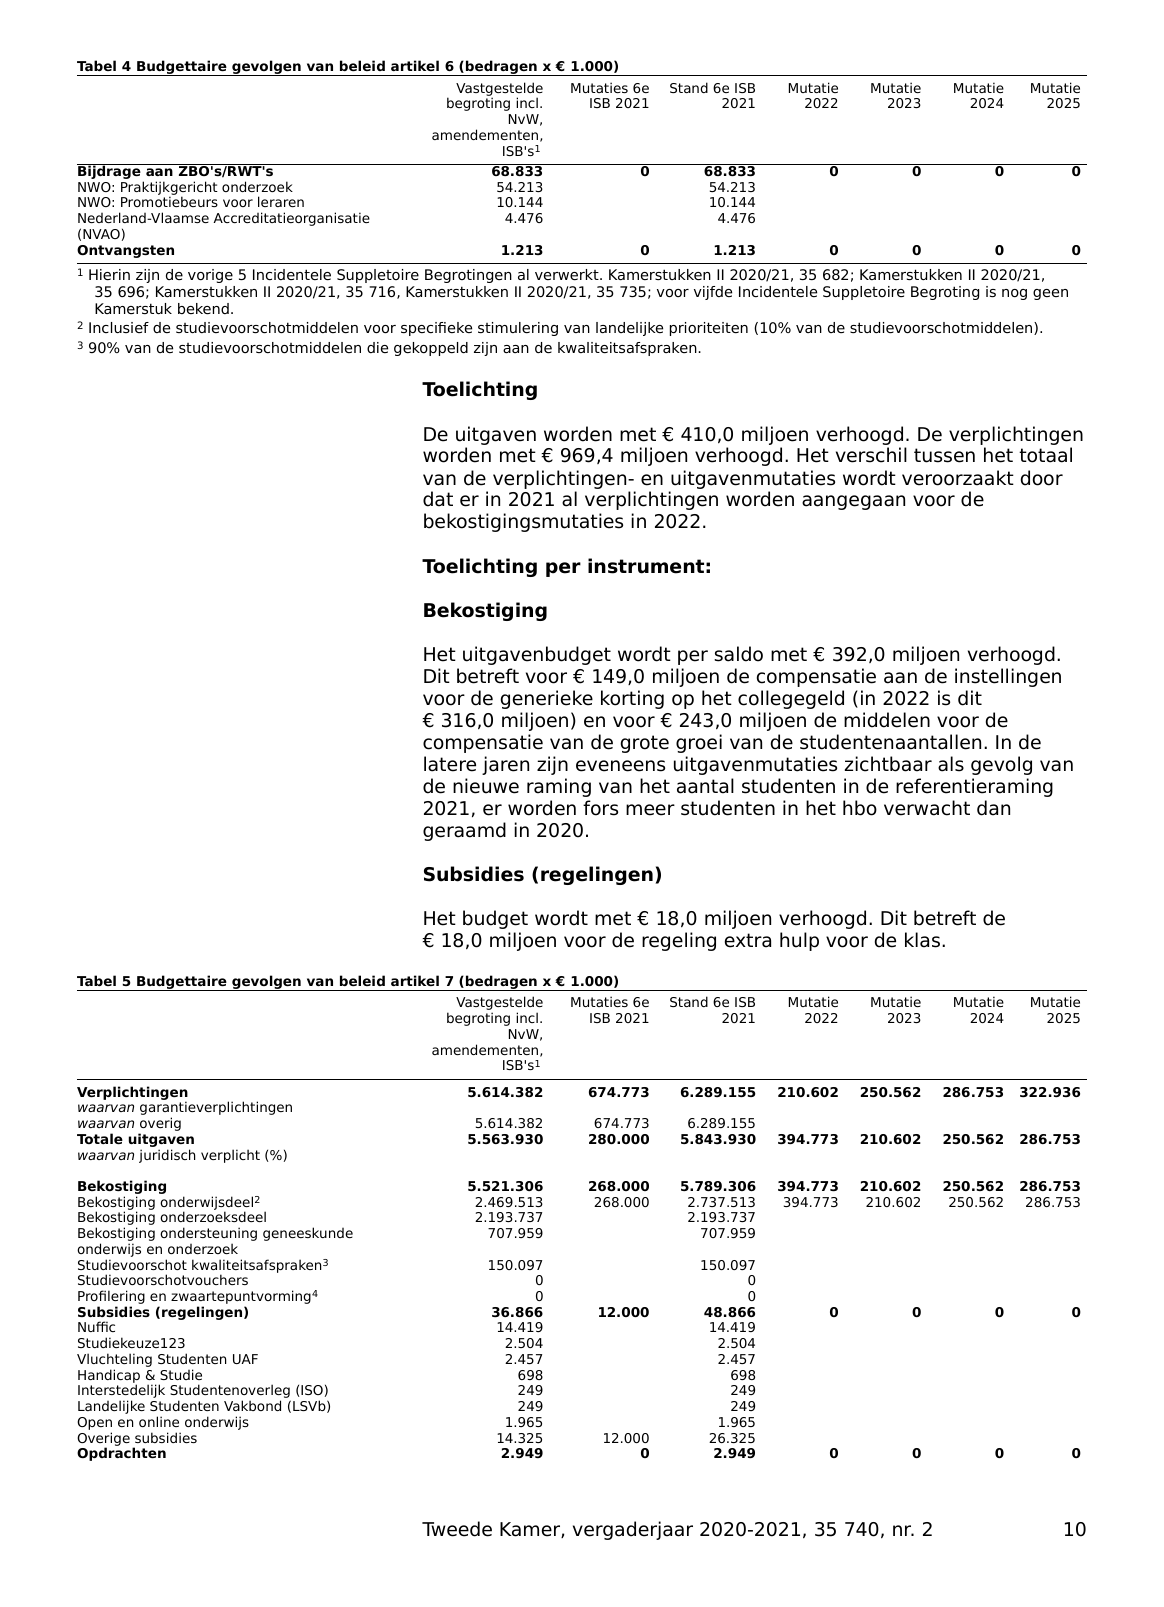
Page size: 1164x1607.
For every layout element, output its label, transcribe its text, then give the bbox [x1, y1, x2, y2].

table_cell Mutatie 2022 [762, 991, 844, 1079]
table_cell [762, 1273, 844, 1289]
table_cell [845, 1100, 927, 1116]
table_cell 5.521.306 [408, 1179, 549, 1194]
table_cell 280.000 [549, 1132, 655, 1147]
table_cell 286.753 [1010, 1195, 1087, 1210]
table_cell 14.325 [408, 1430, 549, 1446]
table_cell Open en online onderwijs [77, 1415, 407, 1430]
table_cell 1.965 [408, 1415, 549, 1430]
table_cell [549, 1336, 655, 1352]
table_cell [1010, 1399, 1087, 1415]
table_cell [927, 1163, 1010, 1179]
table_cell [1010, 1336, 1087, 1352]
table_cell [1010, 1289, 1087, 1304]
table_cell 0 [762, 1305, 844, 1320]
table_cell Nuffic [77, 1320, 407, 1336]
table_cell 394.773 [762, 1179, 844, 1194]
table_cell 2.949 [655, 1446, 762, 1462]
table_cell [762, 1210, 844, 1226]
table_cell Vluchteling Studenten UAF [77, 1352, 407, 1367]
table_cell 26.325 [655, 1430, 762, 1446]
table_cell [549, 1163, 655, 1179]
table_cell [845, 1163, 927, 1179]
table_cell 150.097 [408, 1258, 549, 1273]
table_cell [845, 1226, 927, 1257]
table_cell [549, 1273, 655, 1289]
table_cell [927, 1258, 1010, 1273]
table_cell [1010, 1352, 1087, 1367]
table_cell [845, 1258, 927, 1273]
table_cell 68.833 [655, 165, 762, 179]
table_header Tabel 5 Budgettaire gevolgen van beleid artikel 7 (bedragen x € 1.000) [77, 974, 1087, 989]
subtitle Toelichting [422, 379, 1087, 401]
table_cell Vastgestelde begroting incl. NvW, amendementen, ISB's1 [408, 76, 549, 164]
table_cell 4.476 [408, 211, 549, 242]
table_cell 249 [408, 1399, 549, 1415]
table_cell [845, 211, 927, 242]
table_cell 0 [845, 1446, 927, 1462]
table_cell [1010, 1368, 1087, 1383]
table_cell 249 [655, 1399, 762, 1415]
table_cell Mutatie 2025 [1010, 76, 1087, 164]
table_cell [762, 1399, 844, 1415]
table_cell 150.097 [655, 1258, 762, 1273]
table_cell Mutatie 2025 [1010, 991, 1087, 1079]
table_cell [845, 195, 927, 211]
table_cell [549, 1415, 655, 1430]
table_cell Mutatie 2024 [927, 991, 1010, 1079]
table_cell 286.753 [1010, 1132, 1087, 1147]
table_cell [549, 1258, 655, 1273]
table_cell [1010, 1100, 1087, 1116]
table_cell 0 [549, 243, 655, 263]
table_cell 698 [655, 1368, 762, 1383]
table_cell [549, 1147, 655, 1163]
table_cell waarvan garantieverplichtingen [77, 1100, 407, 1116]
table_cell [845, 1383, 927, 1399]
table_cell Mutaties 6e ISB 2021 [549, 991, 655, 1079]
table_cell [845, 1415, 927, 1430]
table_cell [762, 180, 844, 195]
table_cell 54.213 [655, 180, 762, 195]
table_cell 249 [655, 1383, 762, 1399]
text De uitgaven worden met € 410,0 miljoen verhoogd. De verplichtingen worden met € 969,4 miljoen verhoogd. Het verschil tussen het totaal van de verplichtingen- en uitgavenmutaties wordt veroorzaakt door dat er in 2021 al verplichtingen worden aangegaan voor de bekostigingsmutaties in 2022. [422, 423, 1087, 533]
table_cell Mutatie 2022 [762, 76, 844, 164]
table_cell [762, 1147, 844, 1163]
table_cell [1010, 211, 1087, 242]
table_cell [1010, 1226, 1087, 1257]
table_cell waarvan juridisch verplicht (%) [77, 1147, 407, 1163]
table_cell Interstedelijk Studentenoverleg (ISO) [77, 1383, 407, 1399]
table_cell 0 [927, 243, 1010, 263]
table_cell 5.614.382 [408, 1116, 549, 1132]
table_cell Bekostiging onderzoeksdeel [77, 1210, 407, 1226]
table_cell [1010, 1258, 1087, 1273]
table_cell 2.457 [655, 1352, 762, 1367]
table_cell 2.504 [655, 1336, 762, 1352]
table_cell Studiekeuze123 [77, 1336, 407, 1352]
table_cell 4.476 [655, 211, 762, 242]
table_cell 250.562 [845, 1080, 927, 1100]
table_cell [845, 1336, 927, 1352]
table_cell 268.000 [549, 1195, 655, 1210]
table_cell [1010, 1163, 1087, 1179]
subtitle Subsidies (regelingen) [422, 864, 1087, 886]
table_cell Bekostiging [77, 1179, 407, 1194]
table_cell 0 [1010, 1446, 1087, 1462]
table_cell [549, 1289, 655, 1304]
table_cell 1.213 [408, 243, 549, 263]
table_cell Stand 6e ISB 2021 [655, 991, 762, 1079]
table_cell 2.504 [408, 1336, 549, 1352]
table_cell 0 [927, 165, 1010, 179]
table_cell [1010, 1273, 1087, 1289]
table_cell Studievoorschotvouchers [77, 1273, 407, 1289]
table_cell 286.753 [927, 1080, 1010, 1100]
table_cell 36.866 [408, 1305, 549, 1320]
table_cell [549, 1383, 655, 1399]
table_cell [762, 1352, 844, 1367]
table_cell 0 [408, 1289, 549, 1304]
table_cell 394.773 [762, 1195, 844, 1210]
table_cell 2.737.513 [655, 1195, 762, 1210]
table_cell Bekostiging ondersteuning geneeskunde onderwijs en onderzoek [77, 1226, 407, 1257]
table_cell Totale uitgaven [77, 1132, 407, 1147]
table_cell 1.965 [655, 1415, 762, 1430]
table_cell [927, 1210, 1010, 1226]
table_cell 10.144 [408, 195, 549, 211]
table_cell 674.773 [549, 1116, 655, 1132]
table_cell 0 [845, 243, 927, 263]
table_cell 0 [762, 243, 844, 263]
table_cell [762, 1163, 844, 1179]
table_cell Bijdrage aan ZBO's/RWT's [77, 165, 407, 179]
table_cell 210.602 [762, 1080, 844, 1100]
table_cell 250.562 [927, 1132, 1010, 1147]
table_cell [845, 1430, 927, 1446]
table_cell 0 [845, 165, 927, 179]
table_cell NWO: Praktijkgericht onderzoek [77, 180, 407, 195]
table_cell [1010, 1116, 1087, 1132]
table_cell [927, 1289, 1010, 1304]
table_cell 249 [408, 1383, 549, 1399]
table_cell [655, 1163, 762, 1179]
table_cell [845, 1352, 927, 1367]
table_cell 54.213 [408, 180, 549, 195]
table_cell 10.144 [655, 195, 762, 211]
table_cell Mutatie 2024 [927, 76, 1010, 164]
table_cell NWO: Promotiebeurs voor leraren [77, 195, 407, 211]
table_cell [762, 1100, 844, 1116]
table_cell [762, 1226, 844, 1257]
table_cell [927, 1147, 1010, 1163]
table_cell [762, 1368, 844, 1383]
table_cell 2.949 [408, 1446, 549, 1462]
table_cell [408, 1147, 549, 1163]
table_cell [1010, 1210, 1087, 1226]
table_cell Vastgestelde begroting incl. NvW, amendementen, ISB's1 [408, 991, 549, 1079]
table_cell 5.843.930 [655, 1132, 762, 1147]
table_cell Stand 6e ISB 2021 [655, 76, 762, 164]
table_cell 0 [655, 1273, 762, 1289]
table_cell 210.602 [845, 1179, 927, 1194]
table_cell 210.602 [845, 1195, 927, 1210]
table_cell 5.789.306 [655, 1179, 762, 1194]
table_cell [927, 1273, 1010, 1289]
table_cell [762, 1415, 844, 1430]
table_cell [927, 1399, 1010, 1415]
table_cell Landelijke Studenten Vakbond (LSVb) [77, 1399, 407, 1415]
table_cell [549, 1210, 655, 1226]
table_cell [845, 1320, 927, 1336]
table_cell [1010, 195, 1087, 211]
table_cell [549, 195, 655, 211]
table_cell [1010, 1430, 1087, 1446]
table_cell 0 [655, 1289, 762, 1304]
table_cell [845, 1210, 927, 1226]
text Het uitgavenbudget wordt per saldo met € 392,0 miljoen verhoogd. Dit betreft voor € 149,0 miljoen de compensatie aan de instellingen voor de generieke korting op het collegegeld (in 2022 is dit € 316,0 miljoen) en voor € 243,0 miljoen de middelen voor de compensatie van de grote groei van de studentenaantallen. In de latere jaren zijn eveneens uitgavenmutaties zichtbaar als gevolg van de nieuwe raming van het aantal studenten in de referentieraming 2021, er worden fors meer studenten in het hbo verwacht dan geraamd in 2020. [422, 644, 1087, 842]
table_cell Mutaties 6e ISB 2021 [549, 76, 655, 164]
table_cell 12.000 [549, 1305, 655, 1320]
table_cell [762, 1258, 844, 1273]
table_cell 0 [1010, 243, 1087, 263]
table_cell [549, 180, 655, 195]
table_cell 6.289.155 [655, 1080, 762, 1100]
table_cell [655, 1100, 762, 1116]
table_cell 0 [549, 1446, 655, 1462]
table_cell [762, 1116, 844, 1132]
table_cell [1010, 1383, 1087, 1399]
table_cell 48.866 [655, 1305, 762, 1320]
table_cell [927, 1415, 1010, 1430]
table_cell 5.614.382 [408, 1080, 549, 1100]
table_cell waarvan overig [77, 1116, 407, 1132]
table_cell [845, 180, 927, 195]
table_cell [845, 1289, 927, 1304]
table_cell [927, 1383, 1010, 1399]
table_cell 1 Hierin zijn de vorige 5 Incidentele Suppletoire Begrotingen al verwerkt. Kamerstukken II 2020/21, 35 682; Kamerstukken II 2020/21, 35 696; Kamerstukken II 2020/21, 35 716, Kamerstukken II 2020/21, 35 735; voor vijfde Incidentele Suppletoire Begroting is nog geen Kamerstuk bekend. 2 Inclusief de studievoorschotmiddelen voor specifieke stimulering van landelijke prioriteiten (10% van de studievoorschotmiddelen). 3 90% van de studievoorschotmiddelen die gekoppeld zijn aan de kwaliteitsafspraken. [77, 264, 1087, 357]
table_cell 250.562 [927, 1195, 1010, 1210]
table_cell Nederland-Vlaamse Accreditatieorganisatie (NVAO) [77, 211, 407, 242]
table_cell Studievoorschot kwaliteitsafspraken3 [77, 1258, 407, 1273]
table_cell 0 [549, 165, 655, 179]
table_cell 286.753 [1010, 1179, 1087, 1194]
table_cell 0 [927, 1446, 1010, 1462]
table_cell 2.457 [408, 1352, 549, 1367]
table_cell 707.959 [655, 1226, 762, 1257]
table_cell 0 [1010, 1305, 1087, 1320]
table_header Tabel 4 Budgettaire gevolgen van beleid artikel 6 (bedragen x € 1.000) [77, 59, 1087, 75]
table_cell [927, 1320, 1010, 1336]
table_cell [845, 1273, 927, 1289]
table_cell 14.419 [408, 1320, 549, 1336]
table_cell [927, 1116, 1010, 1132]
table_cell [845, 1147, 927, 1163]
table_cell [549, 1226, 655, 1257]
table_cell [927, 211, 1010, 242]
table_cell 0 [408, 1273, 549, 1289]
table_cell [549, 211, 655, 242]
table_cell Ontvangsten [77, 243, 407, 263]
table_cell [549, 1352, 655, 1367]
table_cell 394.773 [762, 1132, 844, 1147]
table_cell [549, 1100, 655, 1116]
table_cell [77, 1163, 407, 1179]
table_cell Bekostiging onderwijsdeel2 [77, 1195, 407, 1210]
table_cell [77, 991, 407, 1079]
table_cell 2.193.737 [655, 1210, 762, 1226]
table_cell 0 [762, 165, 844, 179]
table_cell 0 [762, 1446, 844, 1462]
table_cell [927, 1336, 1010, 1352]
table_cell [1010, 1415, 1087, 1430]
table_cell [549, 1368, 655, 1383]
table_cell 707.959 [408, 1226, 549, 1257]
table_cell [927, 195, 1010, 211]
table_cell [762, 195, 844, 211]
table_cell [77, 76, 407, 164]
table_cell [762, 1336, 844, 1352]
table_cell [762, 1383, 844, 1399]
table_cell 5.563.930 [408, 1132, 549, 1147]
table_cell Subsidies (regelingen) [77, 1305, 407, 1320]
table_cell [1010, 1147, 1087, 1163]
table_cell 322.936 [1010, 1080, 1087, 1100]
table_cell [927, 1430, 1010, 1446]
table_cell 0 [1010, 165, 1087, 179]
table_cell [1010, 180, 1087, 195]
table_cell 0 [927, 1305, 1010, 1320]
table_cell 674.773 [549, 1080, 655, 1100]
table_cell [408, 1163, 549, 1179]
table_cell [845, 1368, 927, 1383]
table_cell [927, 180, 1010, 195]
table_cell [655, 1147, 762, 1163]
table_cell Opdrachten [77, 1446, 407, 1462]
table_cell [1010, 1320, 1087, 1336]
table_cell [762, 1430, 844, 1446]
table_cell [762, 211, 844, 242]
table_cell 2.193.737 [408, 1210, 549, 1226]
table_cell 1.213 [655, 243, 762, 263]
table_cell [927, 1368, 1010, 1383]
table_cell 14.419 [655, 1320, 762, 1336]
subtitle Bekostiging [422, 600, 1087, 622]
table_cell 210.602 [845, 1132, 927, 1147]
table_cell 0 [845, 1305, 927, 1320]
subtitle Toelichting per instrument: [422, 556, 1087, 577]
table_cell Mutatie 2023 [845, 76, 927, 164]
table_cell [927, 1100, 1010, 1116]
table_cell 68.833 [408, 165, 549, 179]
table_cell 268.000 [549, 1179, 655, 1194]
table_cell 698 [408, 1368, 549, 1383]
table_cell [845, 1116, 927, 1132]
table_cell [762, 1289, 844, 1304]
table_cell [845, 1399, 927, 1415]
table_cell Overige subsidies [77, 1430, 407, 1446]
table_cell Handicap & Studie [77, 1368, 407, 1383]
table_cell 250.562 [927, 1179, 1010, 1194]
table_cell [927, 1226, 1010, 1257]
table_cell Verplichtingen [77, 1080, 407, 1100]
table_cell [762, 1320, 844, 1336]
text Het budget wordt met € 18,0 miljoen verhoogd. Dit betreft de € 18,0 miljoen voor de regeling extra hulp voor de klas. [422, 908, 1087, 952]
table_cell 12.000 [549, 1430, 655, 1446]
table_cell [927, 1352, 1010, 1367]
table_cell Mutatie 2023 [845, 991, 927, 1079]
table_cell Profilering en zwaartepuntvorming4 [77, 1289, 407, 1304]
table_cell [549, 1320, 655, 1336]
table_cell 2.469.513 [408, 1195, 549, 1210]
table_cell [549, 1399, 655, 1415]
table_cell 6.289.155 [655, 1116, 762, 1132]
table_cell [408, 1100, 549, 1116]
